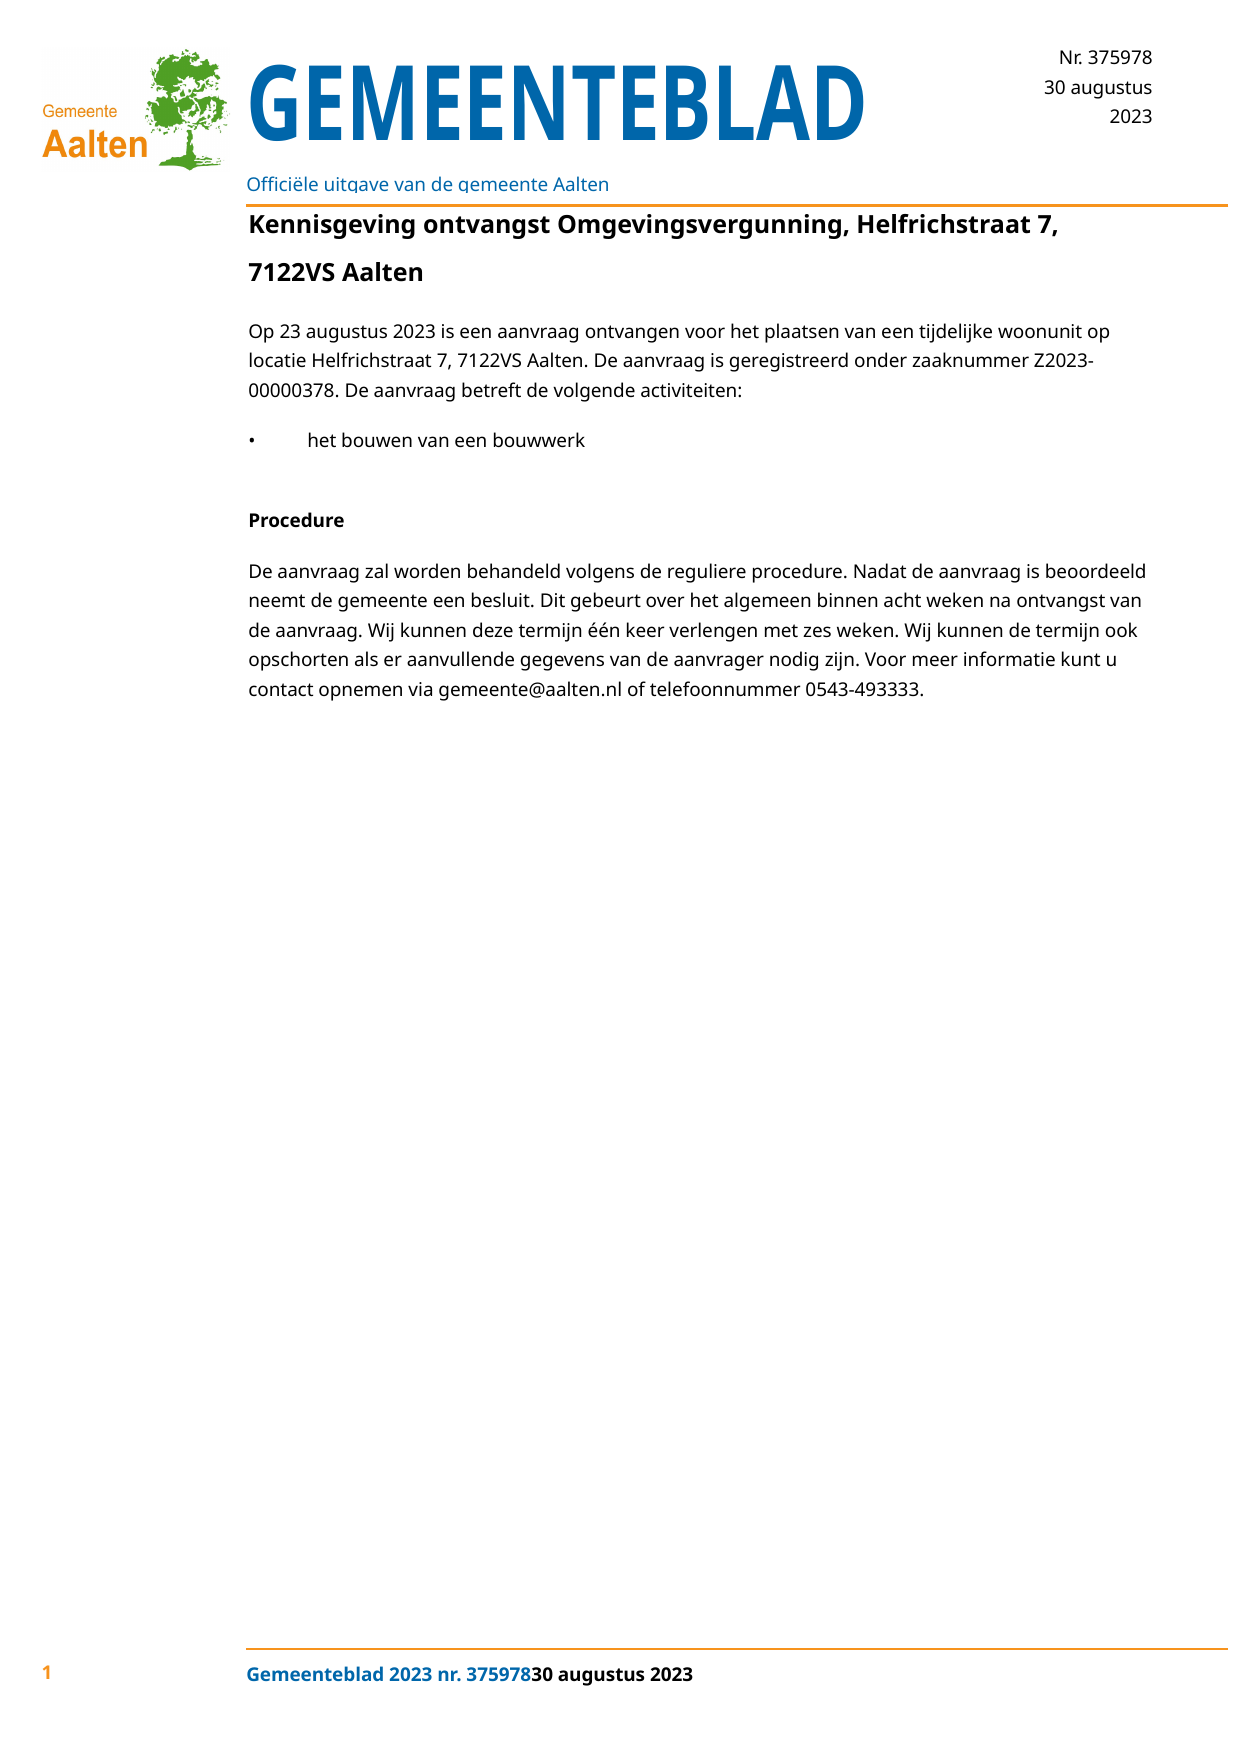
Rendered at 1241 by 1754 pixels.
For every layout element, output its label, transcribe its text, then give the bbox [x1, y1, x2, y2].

list het bouwen van een bouwwerk [248, 427, 1152, 453]
text Op 23 augustus 2023 is een aanvraag ontvangen voor het plaatsen van een tijdelijke woonunit op locatie Helfrichstraat 7, 7122VS Aalten. De aanvraag is geregistreerd onder zaaknummer Z2023-00000378. De aanvraag betreft de volgende activiteiten: [248, 318, 1152, 403]
picture [41, 47, 231, 172]
text Kennisgeving ontvangst Omgevingsvergunning, Helfrichstraat 7, 7122VS Aalten [248, 207, 1152, 288]
text Procedure [248, 507, 1152, 533]
text De aanvraag zal worden behandeld volgens de reguliere procedure. Nadat de aanvraag is beoordeeld neemt de gemeente een besluit. Dit gebeurt over het algemeen binnen acht weken na ontvangst van de aanvraag. Wij kunnen deze termijn één keer verlengen met zes weken. Wij kunnen de termijn ook opschorten als er aanvullende gegevens van de aanvrager nodig zijn. Voor meer informatie kunt u contact opnemen via gemeente@aalten.nl of telefoonnummer 0543-493333. [248, 558, 1152, 702]
